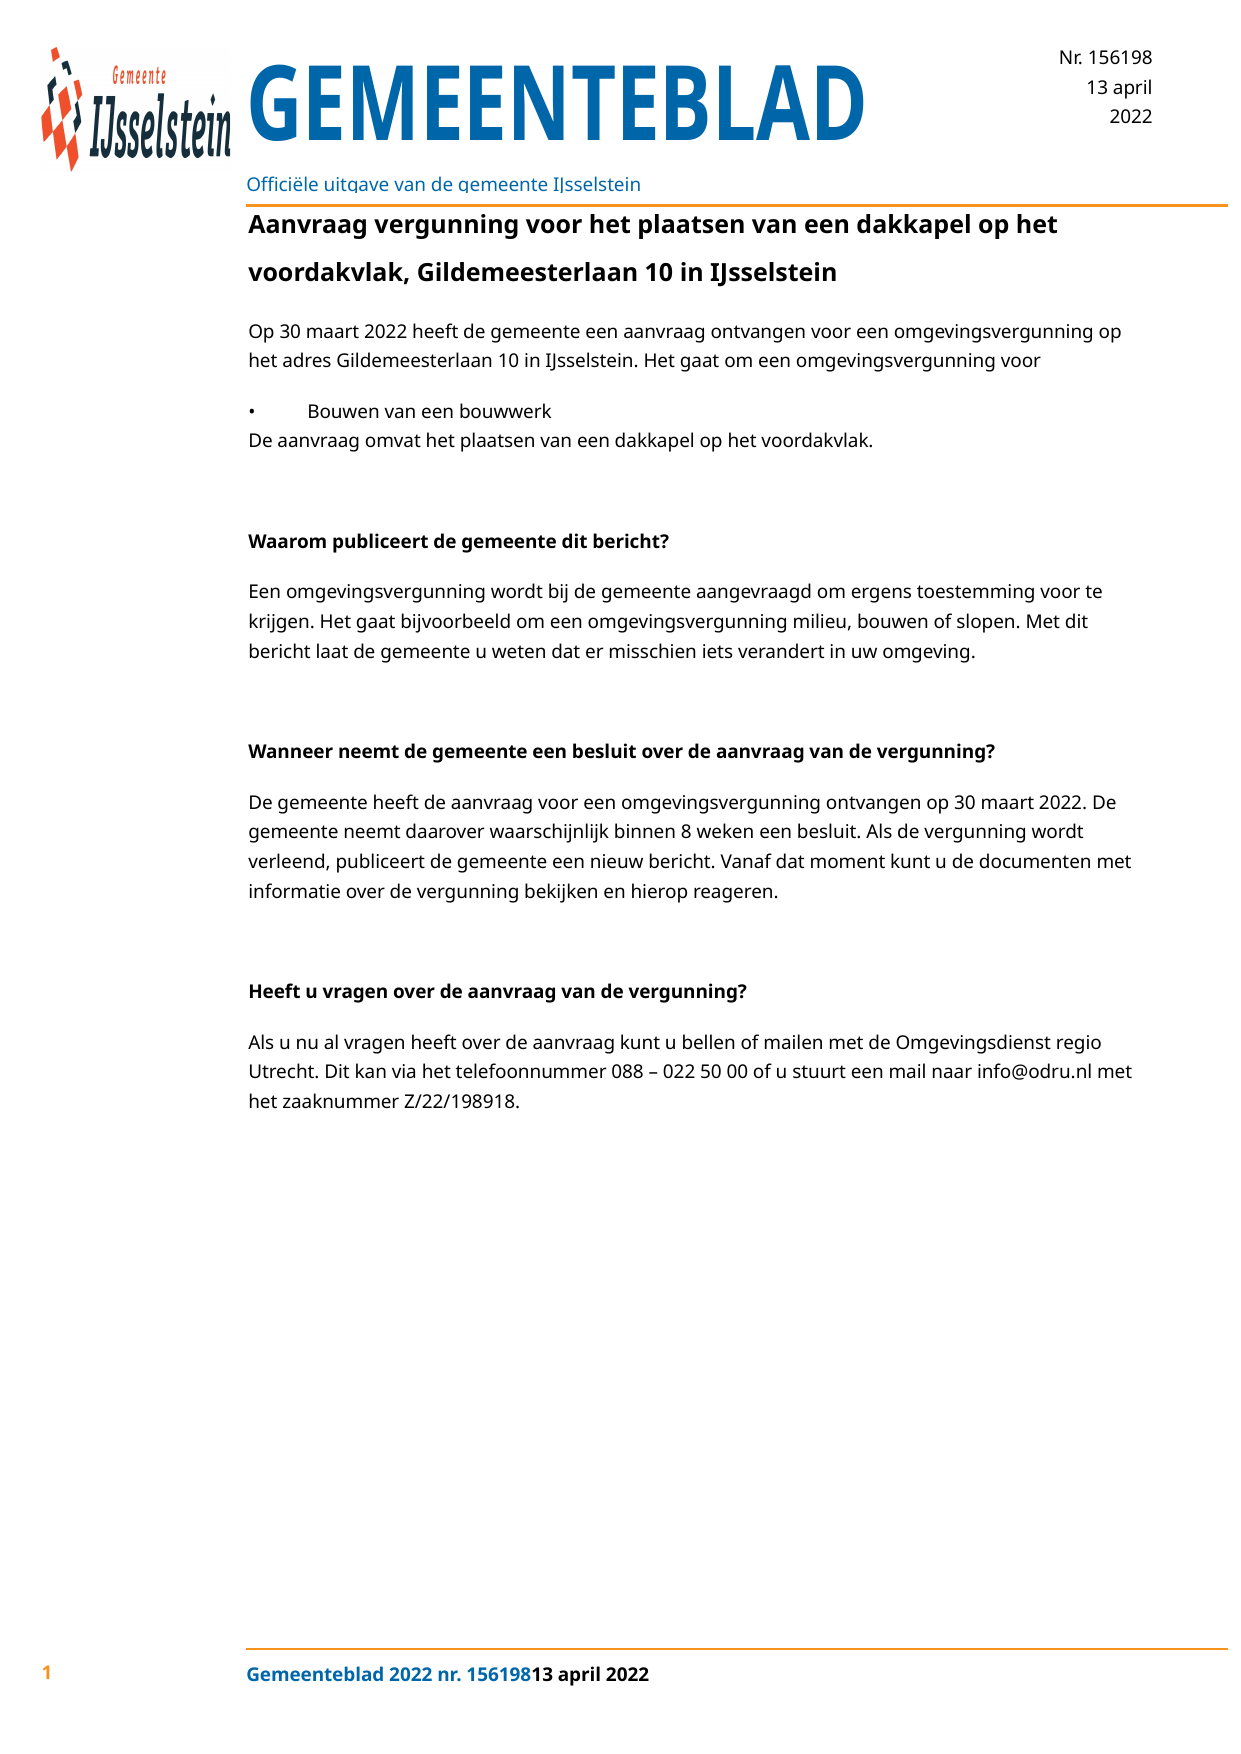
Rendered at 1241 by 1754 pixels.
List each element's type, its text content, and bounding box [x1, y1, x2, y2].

text Aanvraag vergunning voor het plaatsen van een dakkapel op het voordakvlak, Gildemeesterlaan 10 in IJsselstein [248, 207, 1152, 288]
picture [41, 47, 231, 172]
text Een omgevingsvergunning wordt bij de gemeente aangevraagd om ergens toestemming voor te krijgen. Het gaat bijvoorbeeld om een omgevingsvergunning milieu, bouwen of slopen. Met dit bericht laat de gemeente u weten dat er misschien iets verandert in uw omgeving. [248, 579, 1152, 664]
text De gemeente heeft de aanvraag voor een omgevingsvergunning ontvangen op 30 maart 2022. De gemeente neemt daarover waarschijnlijk binnen 8 weken een besluit. Als de vergunning wordt verleend, publiceert de gemeente een nieuw bericht. Vanaf dat moment kunt u de documenten met informatie over de vergunning bekijken en hierop reageren. [248, 789, 1152, 904]
text De aanvraag omvat het plaatsen van een dakkapel op het voordakvlak. [248, 427, 1152, 453]
text Wanneer neemt de gemeente een besluit over de aanvraag van de vergunning? [248, 739, 1152, 764]
text Heeft u vragen over de aanvraag van de vergunning? [248, 979, 1152, 1004]
text Waarom publiceert de gemeente dit bericht? [248, 528, 1152, 554]
list Bouwen van een bouwwerk [248, 398, 1152, 424]
text Als u nu al vragen heeft over de aanvraag kunt u bellen of mailen met de Omgevingsdienst regio Utrecht. Dit kan via het telefoonnummer 088 – 022 50 00 of u stuurt een mail naar info@odru.nl met het zaaknummer Z/22/198918. [248, 1029, 1152, 1114]
text Op 30 maart 2022 heeft de gemeente een aanvraag ontvangen voor een omgevingsvergunning op het adres Gildemeesterlaan 10 in IJsselstein. Het gaat om een omgevingsvergunning voor [248, 318, 1152, 373]
